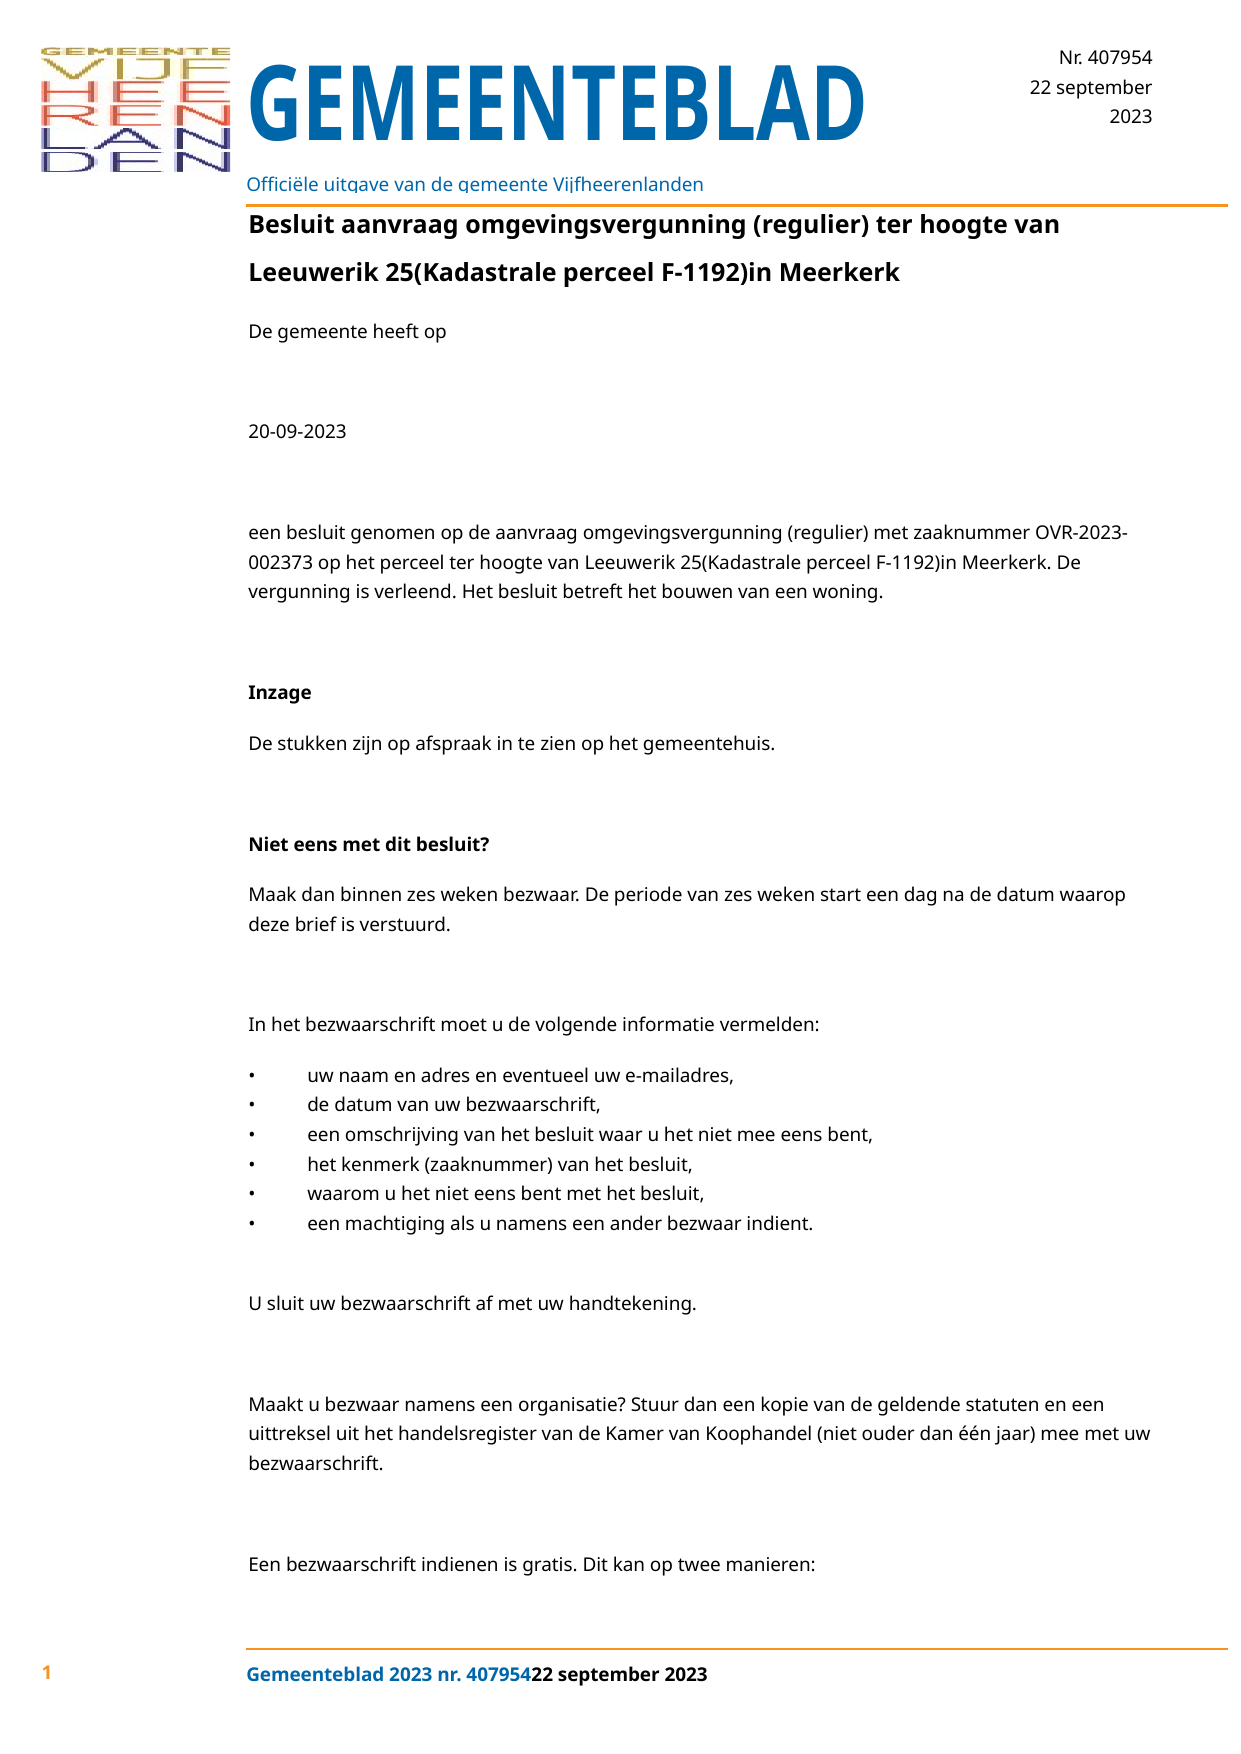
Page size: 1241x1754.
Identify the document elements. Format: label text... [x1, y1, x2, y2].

text Maakt u bezwaar namens een organisatie? Stuur dan een kopie van de geldende statuten en een uittreksel uit het handelsregister van de Kamer van Koophandel (niet ouder dan één jaar) mee met uw bezwaarschrift. [248, 1391, 1152, 1476]
picture [41, 47, 231, 172]
text In het bezwaarschrift moet u de volgende informatie vermelden: [248, 1012, 1152, 1037]
text 20-09-2023 [248, 419, 1152, 444]
list het kenmerk (zaaknummer) van het besluit, [248, 1151, 1152, 1177]
text een besluit genomen op de aanvraag omgevingsvergunning (regulier) met zaaknummer OVR-2023-002373 op het perceel ter hoogte van Leeuwerik 25(Kadastrale perceel F-1192)in Meerkerk. De vergunning is verleend. Het besluit betreft het bouwen van een woning. [248, 519, 1152, 604]
text De stukken zijn op afspraak in te zien op het gemeentehuis. [248, 730, 1152, 756]
text Een bezwaarschrift indienen is gratis. Dit kan op twee manieren: [248, 1551, 1152, 1577]
list waarom u het niet eens bent met het besluit, [248, 1180, 1152, 1206]
text Inzage [248, 679, 1152, 705]
text De gemeente heeft op [248, 318, 1152, 344]
list de datum van uw bezwaarschrift, [248, 1092, 1152, 1117]
list uw naam en adres en eventueel uw e-mailadres, [248, 1062, 1152, 1088]
list een machtiging als u namens een ander bezwaar indient. [248, 1210, 1152, 1236]
text Niet eens met dit besluit? [248, 831, 1152, 857]
list een omschrijving van het besluit waar u het niet mee eens bent, [248, 1121, 1152, 1147]
text Maak dan binnen zes weken bezwaar. De periode van zes weken start een dag na de datum waarop deze brief is verstuurd. [248, 881, 1152, 937]
text U sluit uw bezwaarschrift af met uw handtekening. [248, 1290, 1152, 1316]
text Besluit aanvraag omgevingsvergunning (regulier) ter hoogte van Leeuwerik 25(Kadastrale perceel F-1192)in Meerkerk [248, 207, 1152, 288]
